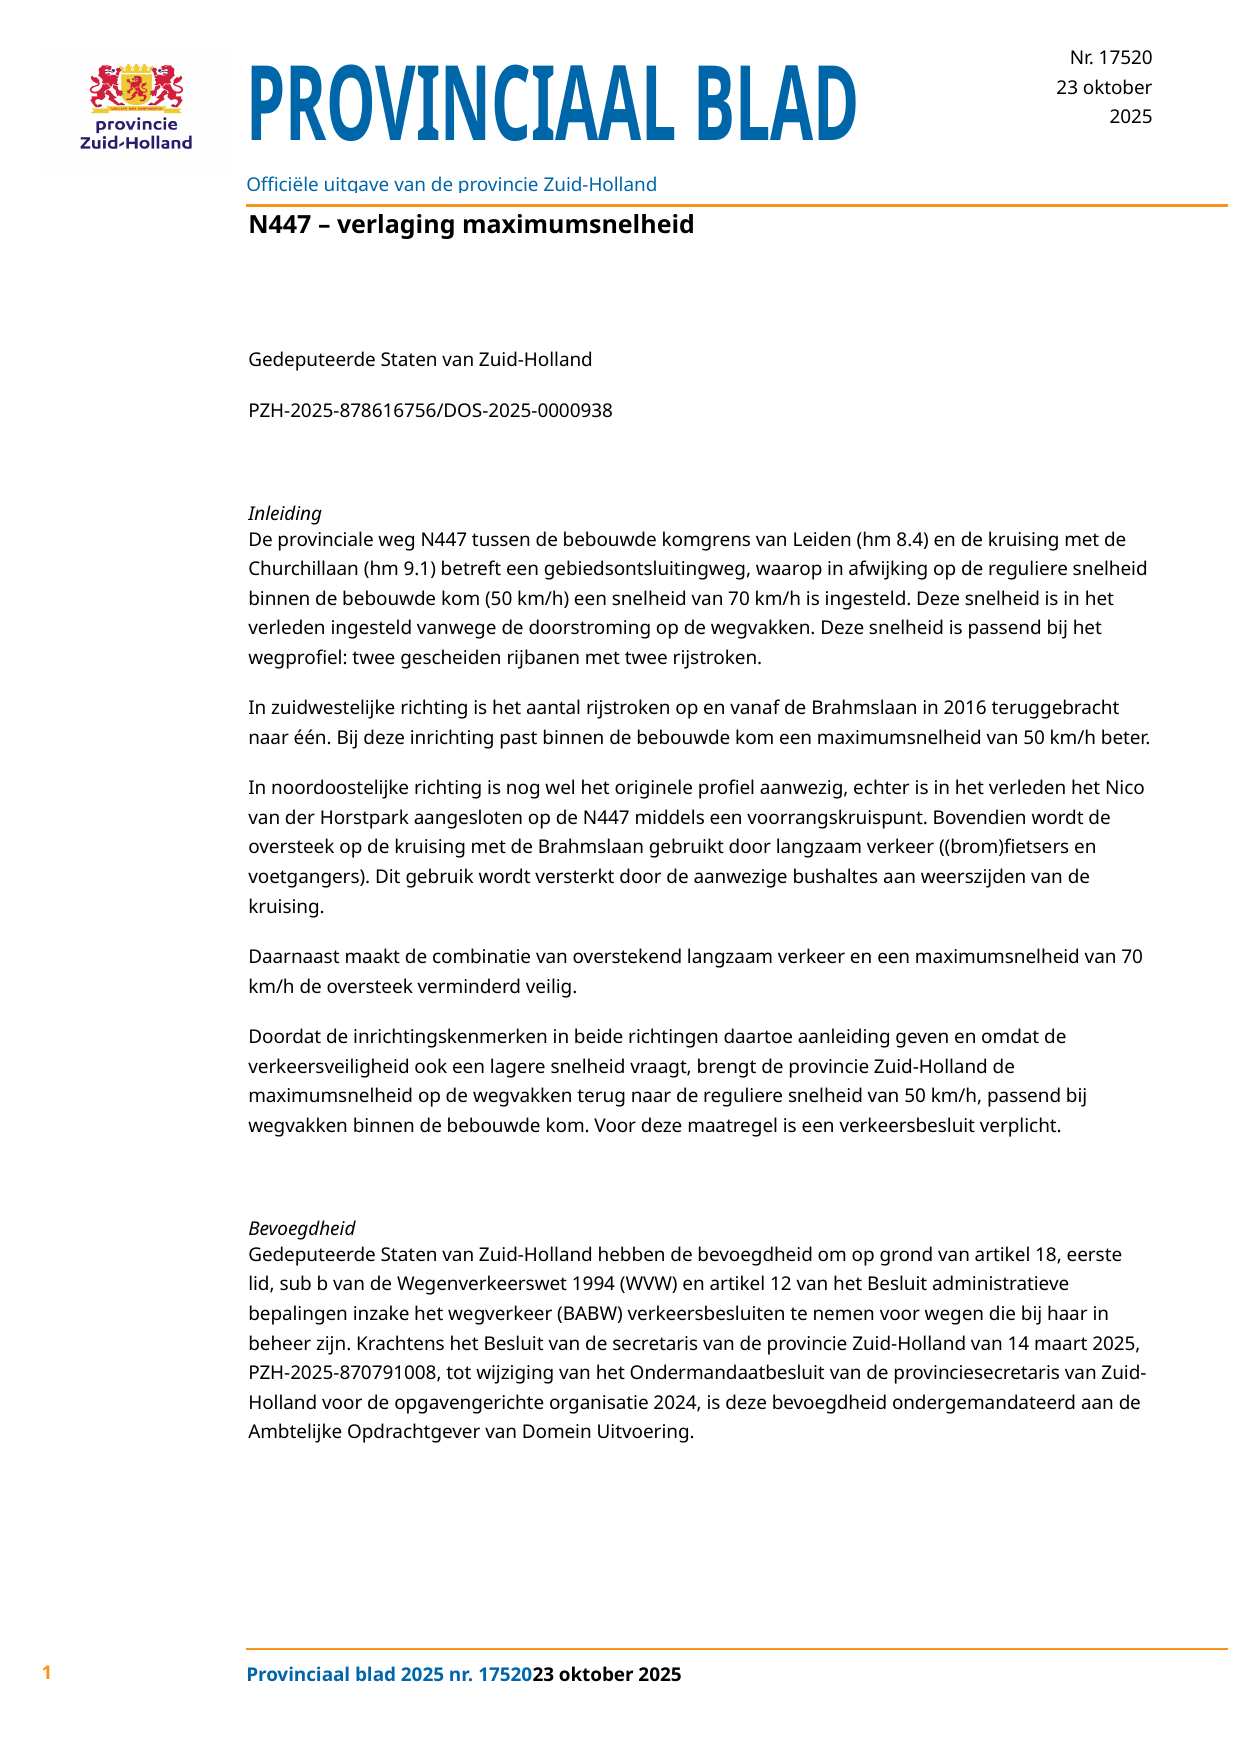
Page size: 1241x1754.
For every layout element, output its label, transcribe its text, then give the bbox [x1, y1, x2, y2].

text Inleiding [248, 500, 1152, 526]
text Daarnaast maakt de combinatie van overstekend langzaam verkeer en een maximumsnelheid van 70 km/h de oversteek verminderd veilig. [248, 943, 1152, 999]
text Gedeputeerde Staten van Zuid-Holland hebben de bevoegdheid om op grond van artikel 18, eerste lid, sub b van de Wegenverkeerswet 1994 (WVW) en artikel 12 van het Besluit administratieve bepalingen inzake het wegverkeer (BABW) verkeersbesluiten te nemen voor wegen die bij haar in beheer zijn. Krachtens het Besluit van de secretaris van de provincie Zuid-Holland van 14 maart 2025, PZH-2025-870791008, tot wijziging van het Ondermandaatbesluit van de provinciesecretaris van Zuid-Holland voor de opgavengerichte organisatie 2024, is deze bevoegdheid ondergemandateerd aan de Ambtelijke Opdrachtgever van Domein Uitvoering. [248, 1241, 1152, 1444]
text Bevoegdheid [248, 1215, 1152, 1241]
text De provinciale weg N447 tussen de bebouwde komgrens van Leiden (hm 8.4) en de kruising met de Churchillaan (hm 9.1) betreft een gebiedsontsluitingweg, waarop in afwijking op de reguliere snelheid binnen de bebouwde kom (50 km/h) een snelheid van 70 km/h is ingesteld. Deze snelheid is in het verleden ingesteld vanwege de doorstroming op de wegvakken. Deze snelheid is passend bij het wegprofiel: twee gescheiden rijbanen met twee rijstroken. [248, 526, 1152, 670]
text N447 – verlaging maximumsnelheid [248, 207, 1152, 241]
text PZH-2025-878616756/DOS-2025-0000938 [248, 397, 1152, 423]
text Gedeputeerde Staten van Zuid-Holland [248, 346, 1152, 372]
picture [41, 47, 231, 172]
text Doordat de inrichtingskenmerken in beide richtingen daartoe aanleiding geven en omdat de verkeersveiligheid ook een lagere snelheid vraagt, brengt de provincie Zuid-Holland de maximumsnelheid op de wegvakken terug naar de reguliere snelheid van 50 km/h, passend bij wegvakken binnen de bebouwde kom. Voor deze maatregel is een verkeersbesluit verplicht. [248, 1023, 1152, 1138]
text In zuidwestelijke richting is het aantal rijstroken op en vanaf de Brahmslaan in 2016 teruggebracht naar één. Bij deze inrichting past binnen de bebouwde kom een maximumsnelheid van 50 km/h beter. [248, 694, 1152, 750]
text In noordoostelijke richting is nog wel het originele profiel aanwezig, echter is in het verleden het Nico van der Horstpark aangesloten op de N447 middels een voorrangskruispunt. Bovendien wordt de oversteek op de kruising met de Brahmslaan gebruikt door langzaam verkeer ((brom)fietsers en voetgangers). Dit gebruik wordt versterkt door de aanwezige bushaltes aan weerszijden van de kruising. [248, 774, 1152, 919]
